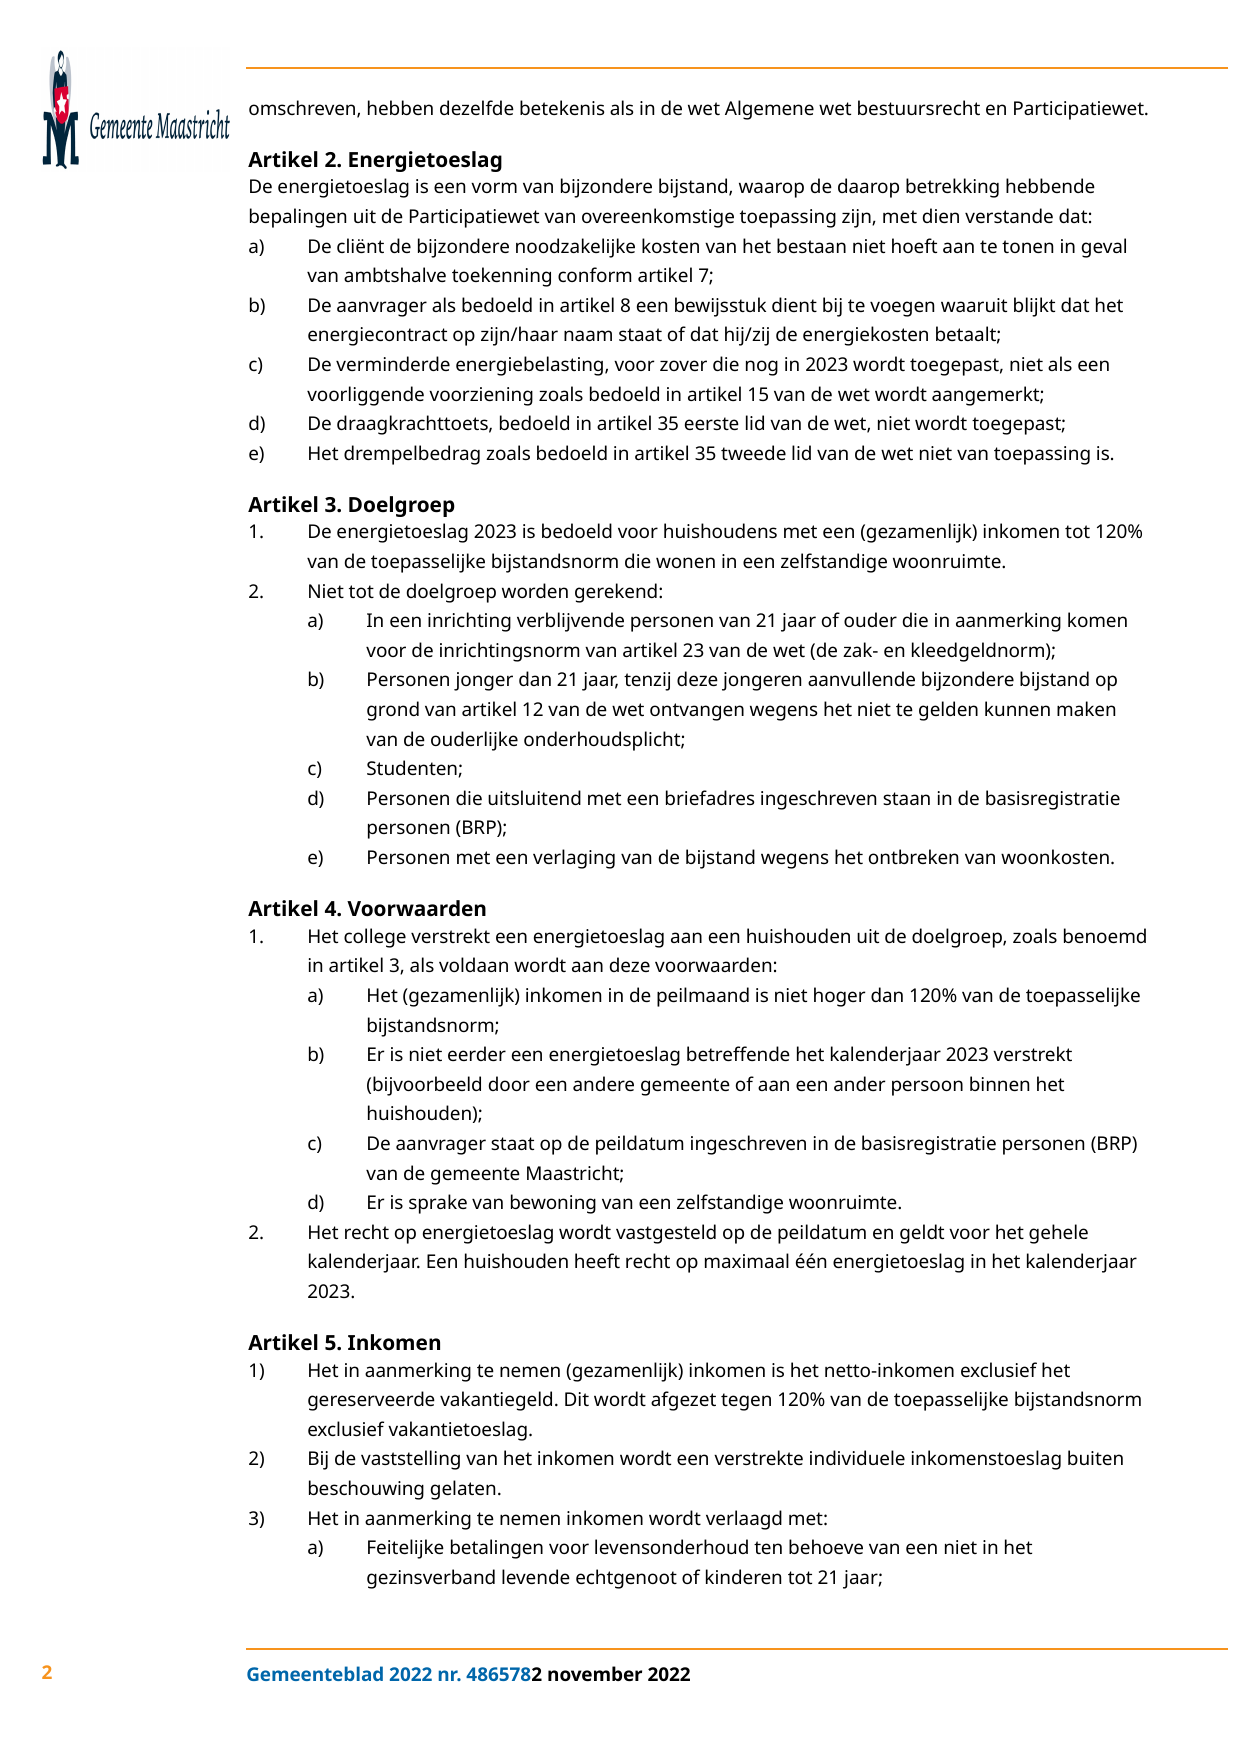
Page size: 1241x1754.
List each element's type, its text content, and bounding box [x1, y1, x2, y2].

text omschreven, hebben dezelfde betekenis als in de wet Algemene wet bestuursrecht en Participatiewet. [248, 95, 1152, 121]
list Het in aanmerking te nemen (gezamenlijk) inkomen is het netto-inkomen exclusief het gereserveerde vakantiegeld. Dit wordt afgezet tegen 120% van de toepasselijke bijstandsnorm exclusief vakantietoeslag. [248, 1357, 1152, 1442]
list De energietoeslag 2023 is bedoeld voor huishoudens met een (gezamenlijk) inkomen tot 120% van de toepasselijke bijstandsnorm die wonen in een zelfstandige woonruimte. [248, 519, 1152, 574]
list De aanvrager als bedoeld in artikel 8 een bewijsstuk dient bij te voegen waaruit blijkt dat het energiecontract op zijn/haar naam staat of dat hij/zij de energiekosten betaalt; [248, 292, 1152, 347]
list Studenten; [307, 755, 1152, 781]
list Er is niet eerder een energietoeslag betreffende het kalenderjaar 2023 verstrekt (bijvoorbeeld door een andere gemeente of aan een ander persoon binnen het huishouden); [307, 1041, 1152, 1126]
list Het (gezamenlijk) inkomen in de peilmaand is niet hoger dan 120% van de toepasselijke bijstandsnorm; [307, 982, 1152, 1037]
list Personen jonger dan 21 jaar, tenzij deze jongeren aanvullende bijzondere bijstand op grond van artikel 12 van de wet ontvangen wegens het niet te gelden kunnen maken van de ouderlijke onderhoudsplicht; [307, 667, 1152, 752]
list Het recht op energietoeslag wordt vastgesteld op de peildatum en geldt voor het gehele kalenderjaar. Een huishouden heeft recht op maximaal één energietoeslag in het kalenderjaar 2023. [248, 1219, 1152, 1304]
text De energietoeslag is een vorm van bijzondere bijstand, waarop de daarop betrekking hebbende bepalingen uit de Participatiewet van overeenkomstige toepassing zijn, met dien verstande dat: [248, 174, 1152, 229]
list Niet tot de doelgroep worden gerekend: [248, 578, 1152, 604]
list De verminderde energiebelasting, voor zover die nog in 2023 wordt toegepast, niet als een voorliggende voorziening zoals bedoeld in artikel 15 van de wet wordt aangemerkt; [248, 351, 1152, 406]
list De draagkrachttoets, bedoeld in artikel 35 eerste lid van de wet, niet wordt toegepast; [248, 410, 1152, 436]
list Personen met een verlaging van de bijstand wegens het ontbreken van woonkosten. [307, 844, 1152, 870]
text Artikel 5. Inkomen [248, 1328, 1152, 1357]
list Feitelijke betalingen voor levensonderhoud ten behoeve van een niet in het gezinsverband levende echtgenoot of kinderen tot 21 jaar; [307, 1534, 1152, 1590]
text Artikel 2. Energietoeslag [248, 145, 1152, 174]
list Er is sprake van bewoning van een zelfstandige woonruimte. [307, 1189, 1152, 1215]
list De aanvrager staat op de peildatum ingeschreven in de basisregistratie personen (BRP) van de gemeente Maastricht; [307, 1130, 1152, 1185]
list Het in aanmerking te nemen inkomen wordt verlaagd met: [248, 1505, 1152, 1531]
picture [41, 47, 231, 172]
list Personen die uitsluitend met een briefadres ingeschreven staan in de basisregistratie personen (BRP); [307, 785, 1152, 840]
list In een inrichting verblijvende personen van 21 jaar of ouder die in aanmerking komen voor de inrichtingsnorm van artikel 23 van de wet (de zak- en kleedgeldnorm); [307, 607, 1152, 663]
text Artikel 3. Doelgroep [248, 490, 1152, 519]
list De cliënt de bijzondere noodzakelijke kosten van het bestaan niet hoeft aan te tonen in geval van ambtshalve toekenning conform artikel 7; [248, 233, 1152, 288]
list Het drempelbedrag zoals bedoeld in artikel 35 tweede lid van de wet niet van toepassing is. [248, 440, 1152, 466]
text Artikel 4. Voorwaarden [248, 894, 1152, 923]
list Het college verstrekt een energietoeslag aan een huishouden uit de doelgroep, zoals benoemd in artikel 3, als voldaan wordt aan deze voorwaarden: [248, 923, 1152, 978]
list Bij de vaststelling van het inkomen wordt een verstrekte individuele inkomenstoeslag buiten beschouwing gelaten. [248, 1446, 1152, 1501]
